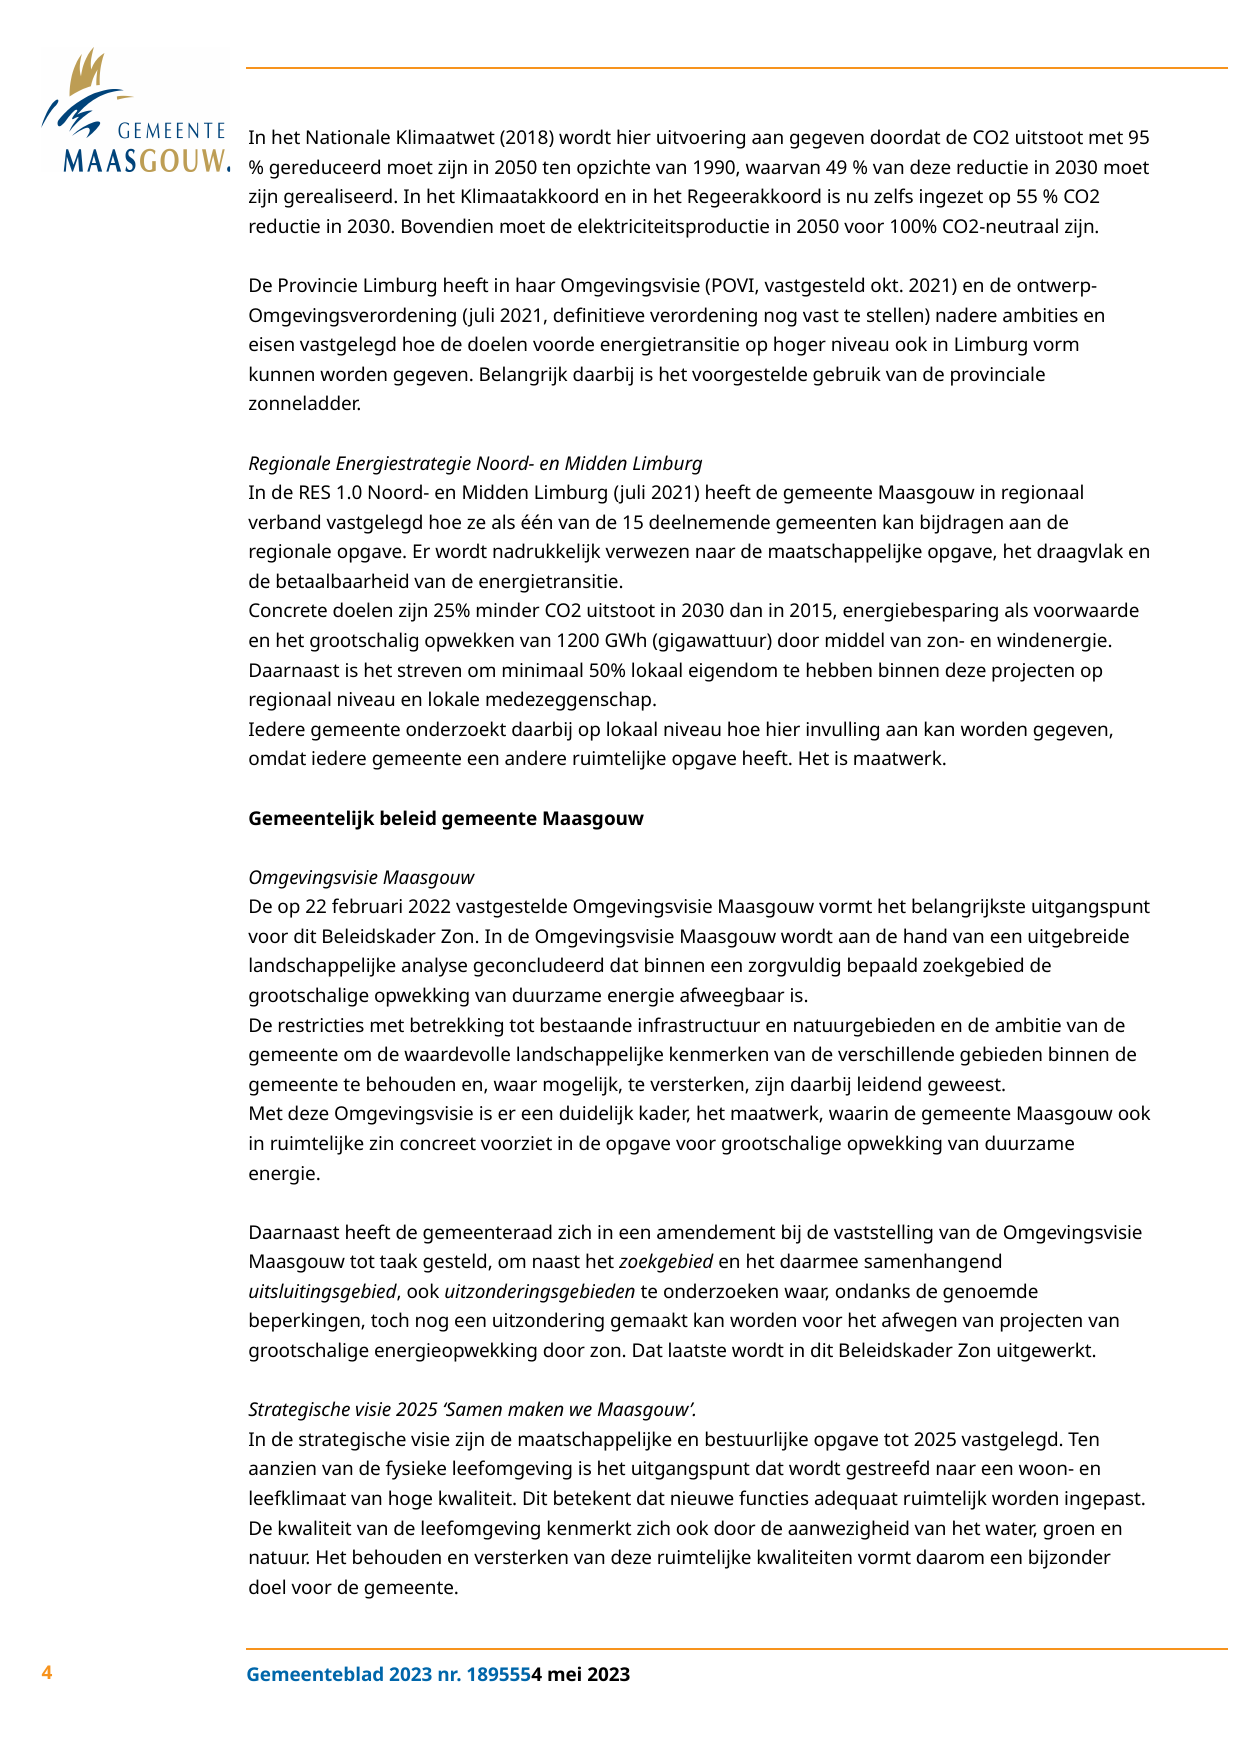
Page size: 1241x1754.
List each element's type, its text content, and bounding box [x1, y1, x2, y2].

text In de strategische visie zijn de maatschappelijke en bestuurlijke opgave tot 2025 vastgelegd. Ten aanzien van de fysieke leefomgeving is het uitgangspunt dat wordt gestreefd naar een woon- en leefklimaat van hoge kwaliteit. Dit betekent dat nieuwe functies adequaat ruimtelijk worden ingepast. De kwaliteit van de leefomgeving kenmerkt zich ook door de aanwezigheid van het water, groen en natuur. Het behouden en versterken van deze ruimtelijke kwaliteiten vormt daarom een bijzonder doel voor de gemeente. [248, 1426, 1152, 1600]
text In de RES 1.0 Noord- en Midden Limburg (juli 2021) heeft de gemeente Maasgouw in regionaal verband vastgelegd hoe ze als één van de 15 deelnemende gemeenten kan bijdragen aan de regionale opgave. Er wordt nadrukkelijk verwezen naar de maatschappelijke opgave, het draagvlak en de betaalbaarheid van de energietransitie. [248, 479, 1152, 594]
text De op 22 februari 2022 vastgestelde Omgevingsvisie Maasgouw vormt het belangrijkste uitgangspunt voor dit Beleidskader Zon. In de Omgevingsvisie Maasgouw wordt aan de hand van een uitgebreide landschappelijke analyse geconcludeerd dat binnen een zorgvuldig bepaald zoekgebied de grootschalige opwekking van duurzame energie afweegbaar is. [248, 893, 1152, 1008]
text Omgevingsvisie Maasgouw [248, 864, 1152, 890]
text In het Nationale Klimaatwet (2018) wordt hier uitvoering aan gegeven doordat de CO2 uitstoot met 95 % gereduceerd moet zijn in 2050 ten opzichte van 1990, waarvan 49 % van deze reductie in 2030 moet zijn gerealiseerd. In het Klimaatakkoord en in het Regeerakkoord is nu zelfs ingezet op 55 % CO2 reductie in 2030. Bovendien moet de elektriciteitsproductie in 2050 voor 100% CO2-neutraal zijn. [248, 124, 1152, 239]
text Iedere gemeente onderzoekt daarbij op lokaal niveau hoe hier invulling aan kan worden gegeven, omdat iedere gemeente een andere ruimtelijke opgave heeft. Het is maatwerk. [248, 716, 1152, 771]
text Met deze Omgevingsvisie is er een duidelijk kader, het maatwerk, waarin de gemeente Maasgouw ook in ruimtelijke zin concreet voorziet in de opgave voor grootschalige opwekking van duurzame energie. [248, 1101, 1152, 1186]
text De Provincie Limburg heeft in haar Omgevingsvisie (POVI, vastgesteld okt. 2021) en de ontwerp-Omgevingsverordening (juli 2021, definitieve verordening nog vast te stellen) nadere ambities en eisen vastgelegd hoe de doelen voorde energietransitie op hoger niveau ook in Limburg vorm kunnen worden gegeven. Belangrijk daarbij is het voorgestelde gebruik van de provinciale zonneladder. [248, 272, 1152, 416]
text Gemeentelijk beleid gemeente Maasgouw [248, 805, 1152, 831]
text Strategische visie 2025 ‘Samen maken we Maasgouw’. [248, 1396, 1152, 1422]
text Regionale Energiestrategie Noord- en Midden Limburg [248, 450, 1152, 476]
picture [41, 47, 231, 172]
text Concrete doelen zijn 25% minder CO2 uitstoot in 2030 dan in 2015, energiebesparing als voorwaarde en het grootschalig opwekken van 1200 GWh (gigawattuur) door middel van zon- en windenergie. Daarnaast is het streven om minimaal 50% lokaal eigendom te hebben binnen deze projecten op regionaal niveau en lokale medezeggenschap. [248, 598, 1152, 712]
text De restricties met betrekking tot bestaande infrastructuur en natuurgebieden en de ambitie van de gemeente om de waardevolle landschappelijke kenmerken van de verschillende gebieden binnen de gemeente te behouden en, waar mogelijk, te versterken, zijn daarbij leidend geweest. [248, 1012, 1152, 1097]
text Daarnaast heeft de gemeenteraad zich in een amendement bij de vaststelling van de Omgevingsvisie Maasgouw tot taak gesteld, om naast het zoekgebied en het daarmee samenhangend uitsluitingsgebied, ook uitzonderingsgebieden te onderzoeken waar, ondanks de genoemde beperkingen, toch nog een uitzondering gemaakt kan worden voor het afwegen van projecten van grootschalige energieopwekking door zon. Dat laatste wordt in dit Beleidskader Zon uitgewerkt. [248, 1219, 1152, 1363]
